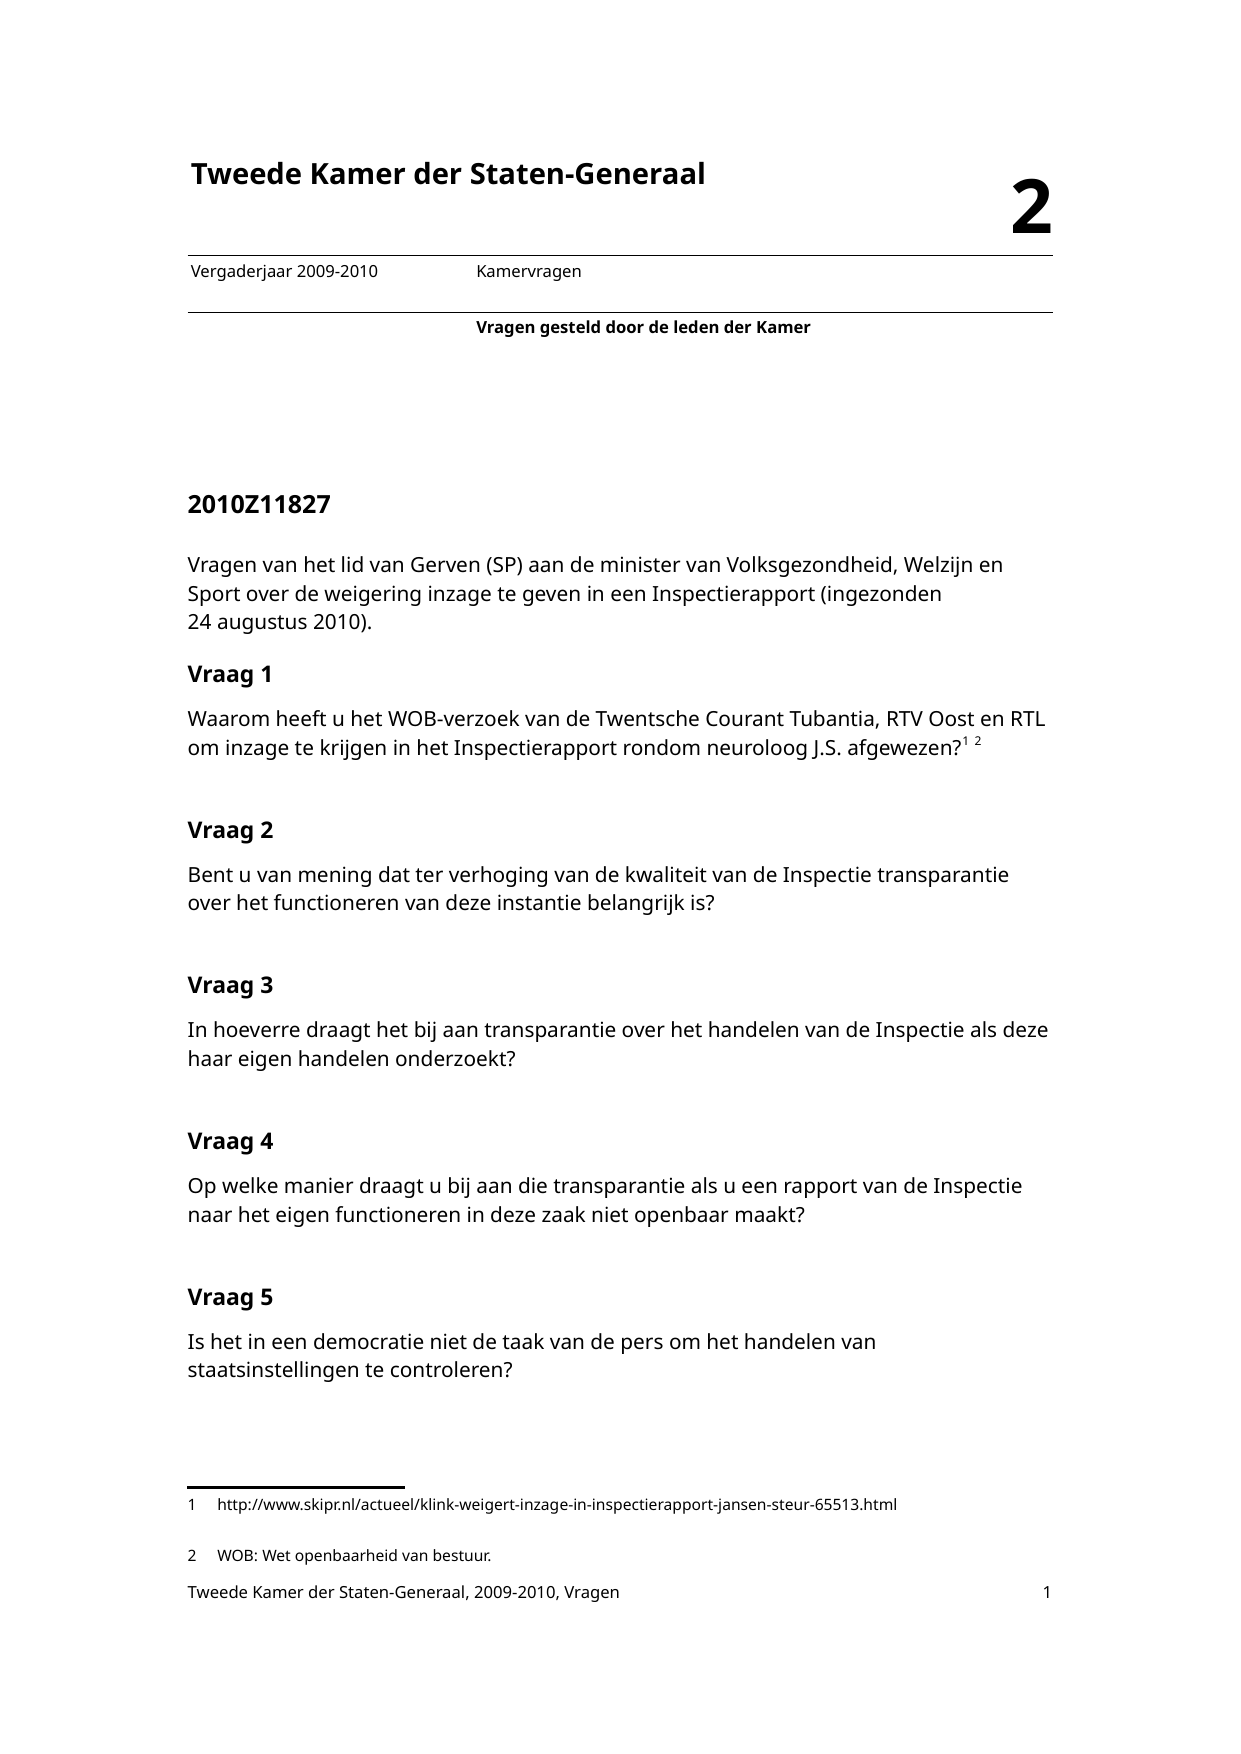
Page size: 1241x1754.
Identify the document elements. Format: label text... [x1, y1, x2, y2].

text Waarom heeft u het WOB-verzoek van de Twentsche Courant Tubantia, RTV Oost en RTL om inzage te krijgen in het Inspectierapport rondom neuroloog J.S. afgewezen? [187, 704, 1053, 761]
table_cell Vergaderjaar 2009-2010 [188, 256, 473, 312]
subtitle Vraag 5 [187, 1281, 1053, 1312]
text 2010Z11827 [187, 487, 1053, 521]
text http://www.skipr.nl/actueel/klink-weigert-inzage-in-inspectierapport-jansen-steur-65513.html [187, 1451, 1053, 1508]
table_cell Kamervragen [473, 256, 1053, 312]
text Vragen van het lid van Gerven (SP) aan de minister van Volksgezondheid, Welzijn en Sport over de weigering inzage te geven in een Inspectierapport (ingezonden 24 augustus 2010). [187, 550, 1053, 636]
text Is het in een democratie niet de taak van de pers om het handelen van staatsinstellingen te controleren? [187, 1327, 1053, 1384]
table_cell [188, 313, 473, 339]
subtitle Vraag 1 [187, 658, 1053, 689]
text In hoeverre draagt het bij aan transparantie over het handelen van de Inspectie als deze haar eigen handelen onderzoekt? [187, 1016, 1053, 1072]
table_cell Vragen gesteld door de leden der Kamer [473, 313, 1053, 339]
subtitle Vraag 4 [187, 1125, 1053, 1156]
text Bent u van mening dat ter verhoging van de kwaliteit van de Inspectie transparantie over het functioneren van deze instantie belangrijk is? [187, 860, 1053, 917]
text WOB: Wet openbaarheid van bestuur. [187, 1538, 1053, 1566]
table_header Tweede Kamer der Staten-Generaal [188, 150, 879, 255]
subtitle Vraag 2 [187, 814, 1053, 845]
text Op welke manier draagt u bij aan die transparantie als u een rapport van de Inspectie naar het eigen functioneren in deze zaak niet openbaar maakt? [187, 1171, 1053, 1228]
subtitle Vraag 3 [187, 969, 1053, 1001]
table_header 2 [880, 150, 1053, 255]
